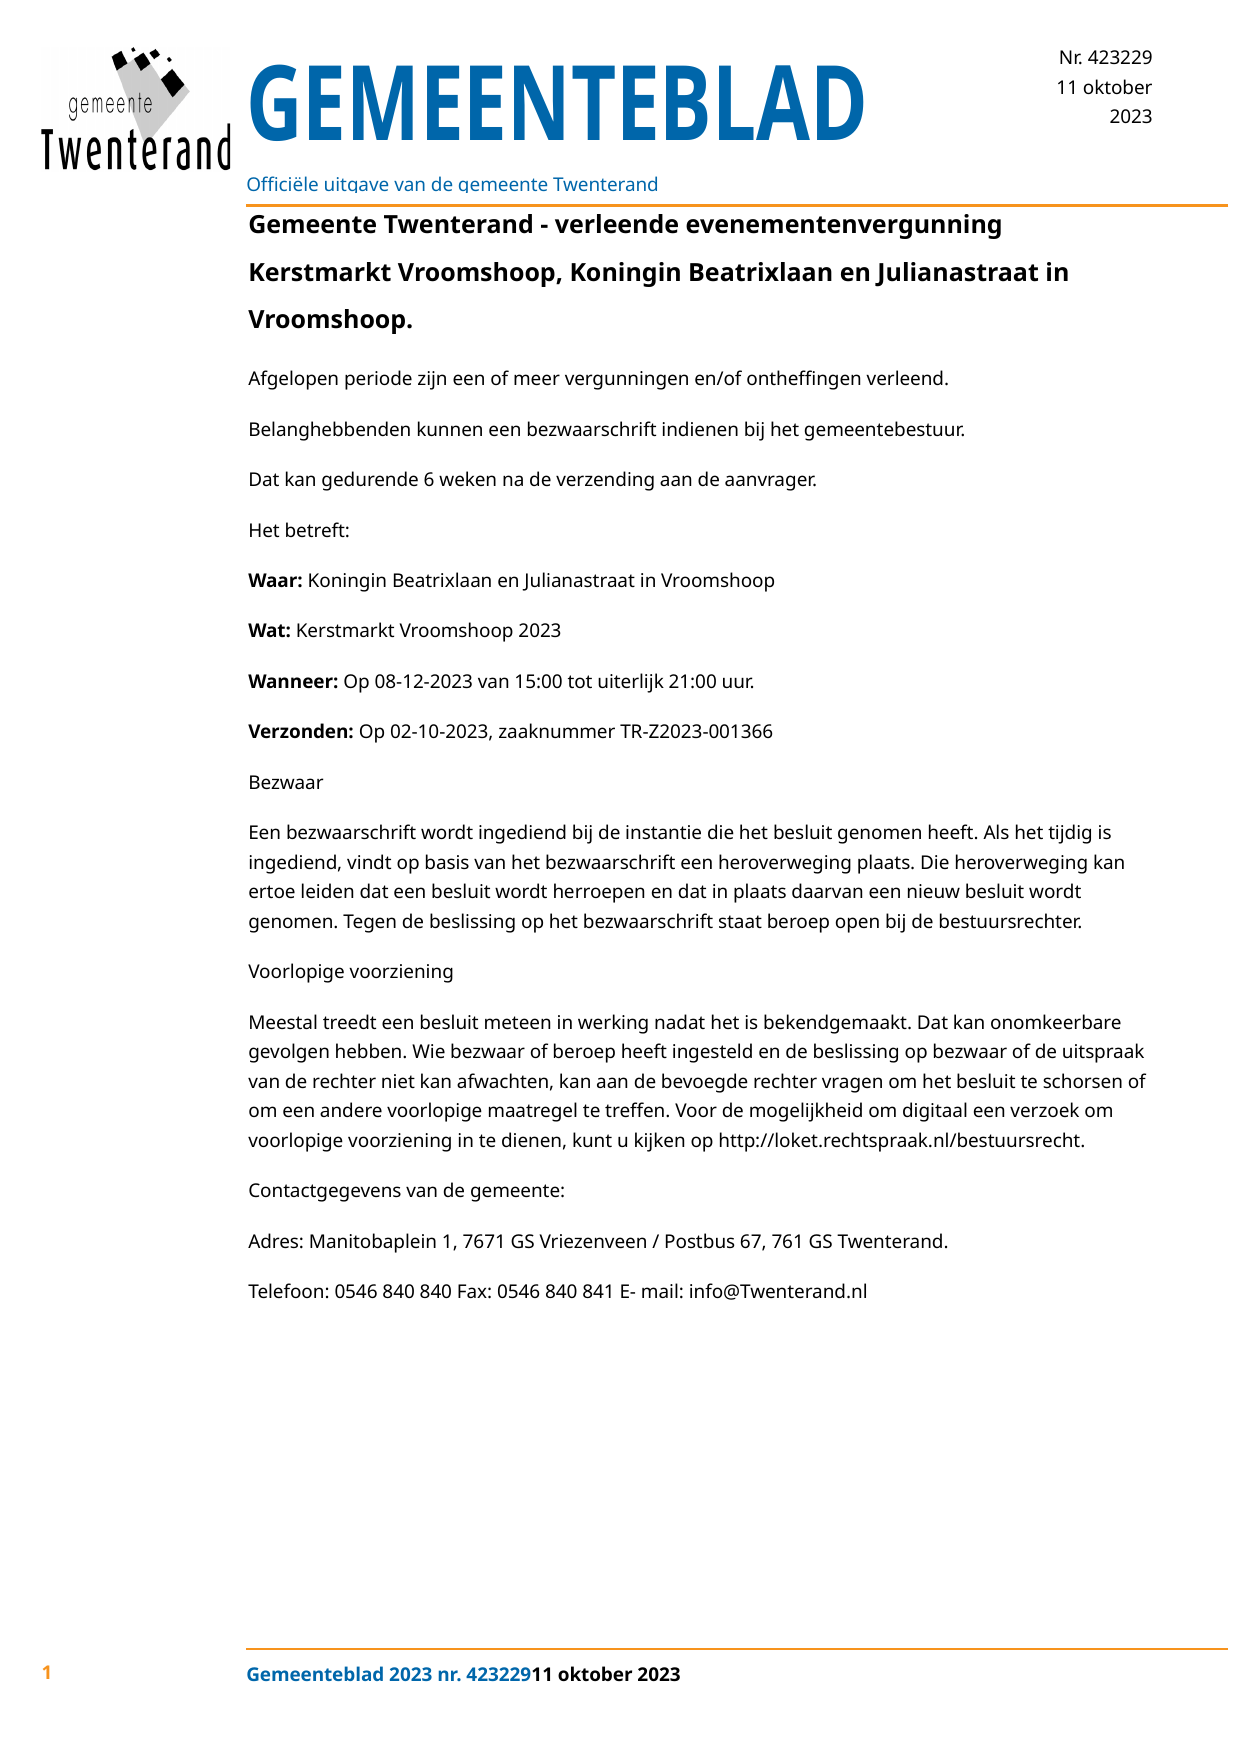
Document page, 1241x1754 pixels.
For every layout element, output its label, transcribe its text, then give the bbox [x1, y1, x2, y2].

text Afgelopen periode zijn een of meer vergunningen en/of ontheffingen verleend. [248, 366, 1152, 391]
text Bezwaar [248, 769, 1152, 794]
text Gemeente Twenterand - verleende evenementenvergunning Kerstmarkt Vroomshoop, Koningin Beatrixlaan en Julianastraat in Vroomshoop. [248, 207, 1152, 336]
text Het betreft: [248, 517, 1152, 542]
picture [41, 47, 231, 172]
text Contactgegevens van de gemeente: [248, 1178, 1152, 1203]
text Wanneer: Op 08-12-2023 van 15:00 tot uiterlijk 21:00 uur. [248, 668, 1152, 694]
text Belanghebbenden kunnen een bezwaarschrift indienen bij het gemeentebestuur. [248, 416, 1152, 442]
text Verzonden: Op 02-10-2023, zaaknummer TR-Z2023-001366 [248, 718, 1152, 744]
text Dat kan gedurende 6 weken na de verzending aan de aanvrager. [248, 466, 1152, 492]
text Meestal treedt een besluit meteen in werking nadat het is bekendgemaakt. Dat kan onomkeerbare gevolgen hebben. Wie bezwaar of beroep heeft ingesteld en de beslissing op bezwaar of de uitspraak van de rechter niet kan afwachten, kan aan de bevoegde rechter vragen om het besluit te schorsen of om een andere voorlopige maatregel te treffen. Voor de mogelijkheid om digitaal een verzoek om voorlopige voorziening in te dienen, kunt u kijken op http://loket.rechtspraak.nl/bestuursrecht. [248, 1009, 1152, 1153]
text Adres: Manitobaplein 1, 7671 GS Vriezenveen / Postbus 67, 761 GS Twenterand. [248, 1228, 1152, 1254]
text Een bezwaarschrift wordt ingediend bij de instantie die het besluit genomen heeft. Als het tijdig is ingediend, vindt op basis van het bezwaarschrift een heroverweging plaats. Die heroverweging kan ertoe leiden dat een besluit wordt herroepen en dat in plaats daarvan een nieuw besluit wordt genomen. Tegen de beslissing op het bezwaarschrift staat beroep open bij de bestuursrechter. [248, 819, 1152, 934]
text Voorlopige voorziening [248, 958, 1152, 984]
text Telefoon: 0546 840 840 Fax: 0546 840 841 E- mail: info@Twenterand.nl [248, 1278, 1152, 1304]
text Wat: Kerstmarkt Vroomshoop 2023 [248, 618, 1152, 643]
text Waar: Koningin Beatrixlaan en Julianastraat in Vroomshoop [248, 567, 1152, 593]
